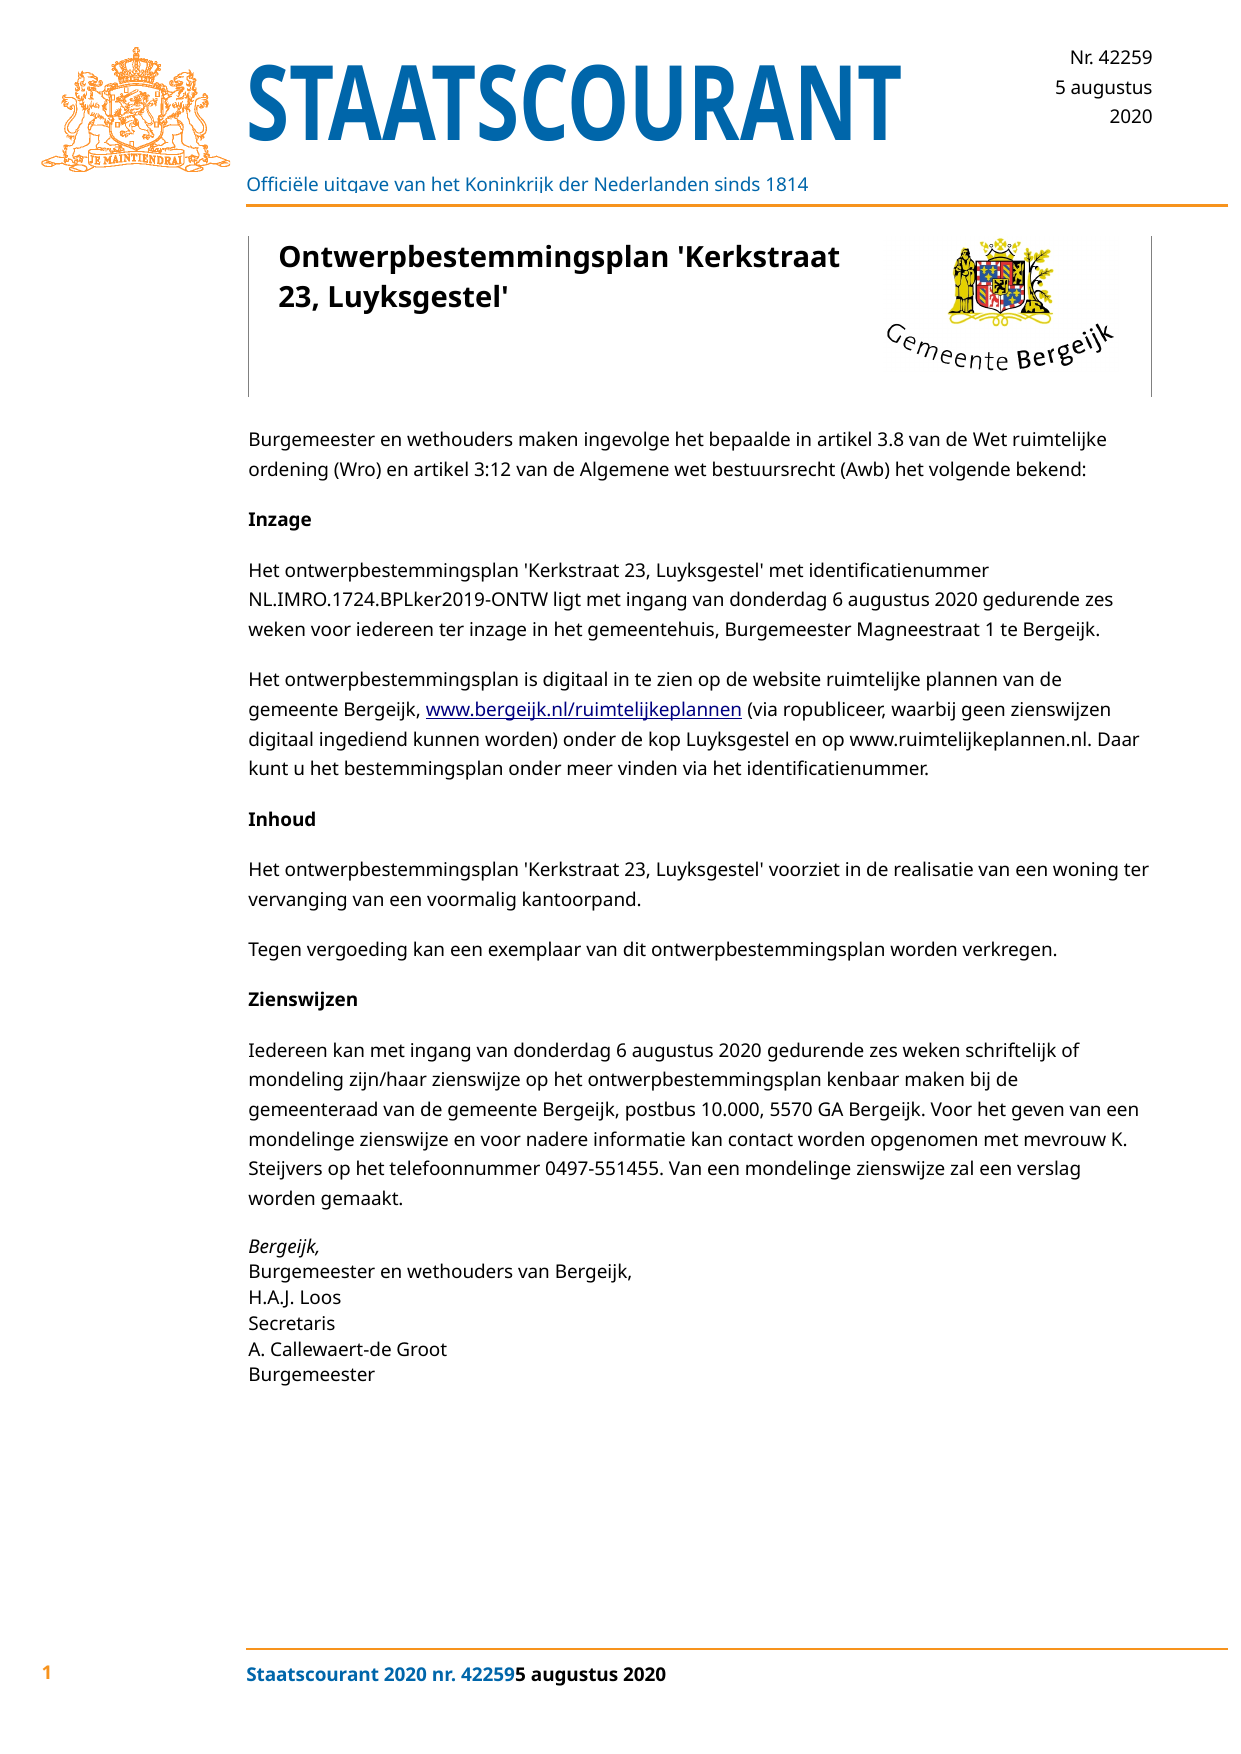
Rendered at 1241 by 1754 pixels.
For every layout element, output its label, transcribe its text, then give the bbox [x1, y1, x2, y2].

text Inzage [248, 507, 1152, 532]
text Burgemeester en wethouders maken ingevolge het bepaalde in artikel 3.8 van de Wet ruimtelijke ordening (Wro) en artikel 3:12 van de Algemene wet bestuursrecht (Awb) het volgende bekend: [248, 427, 1152, 482]
text Burgemeester en wethouders van Bergeijk, [248, 1258, 1152, 1284]
picture [41, 47, 231, 172]
text Tegen vergoeding kan een exemplaar van dit ontwerpbestemmingsplan worden verkregen. [248, 936, 1152, 962]
text Inhoud [248, 806, 1152, 832]
text Bergeijk, [248, 1233, 1152, 1258]
text A. Callewaert-de Groot [248, 1336, 1152, 1361]
text Het ontwerpbestemmingsplan 'Kerkstraat 23, Luyksgestel' voorziet in de realisatie van een woning ter vervanging van een voormalig kantoorpand. [248, 856, 1152, 912]
text Secretaris [248, 1310, 1152, 1336]
table_header Ontwerpbestemmingsplan 'Kerkstraat 23, Luyksgestel' [249, 236, 850, 397]
text Iedereen kan met ingang van donderdag 6 augustus 2020 gedurende zes weken schriftelijk of mondeling zijn/haar zienswijze op het ontwerpbestemmingsplan kenbaar maken bij de gemeenteraad van de gemeente Bergeijk, postbus 10.000, 5570 GA Bergeijk. Voor het geven van een mondelinge zienswijze en voor nadere informatie kan contact worden opgenomen met mevrouw K. Steijvers op het telefoonnummer 0497-551455. Van een mondelinge zienswijze zal een verslag worden gemaakt. [248, 1037, 1152, 1211]
text Het ontwerpbestemmingsplan is digitaal in te zien op de website ruimtelijke plannen van de gemeente Bergeijk, www.bergeijk.nl/ruimtelijkeplannen (via ropubliceer, waarbij geen zienswijzen digitaal ingediend kunnen worden) onder de kop Luyksgestel en op www.ruimtelijkeplannen.nl. Daar kunt u het bestemmingsplan onder meer vinden via het identificatienummer. [248, 667, 1152, 781]
text H.A.J. Loos [248, 1284, 1152, 1310]
table_header [850, 236, 1151, 397]
text Het ontwerpbestemmingsplan 'Kerkstraat 23, Luyksgestel' met identificatienummer NL.IMRO.1724.BPLker2019-ONTW ligt met ingang van donderdag 6 augustus 2020 gedurende zes weken voor iedereen ter inzage in het gemeentehuis, Burgemeester Magneestraat 1 te Bergeijk. [248, 557, 1152, 642]
text Burgemeester [248, 1361, 1152, 1387]
text Zienswijzen [248, 987, 1152, 1012]
picture [882, 236, 1119, 372]
